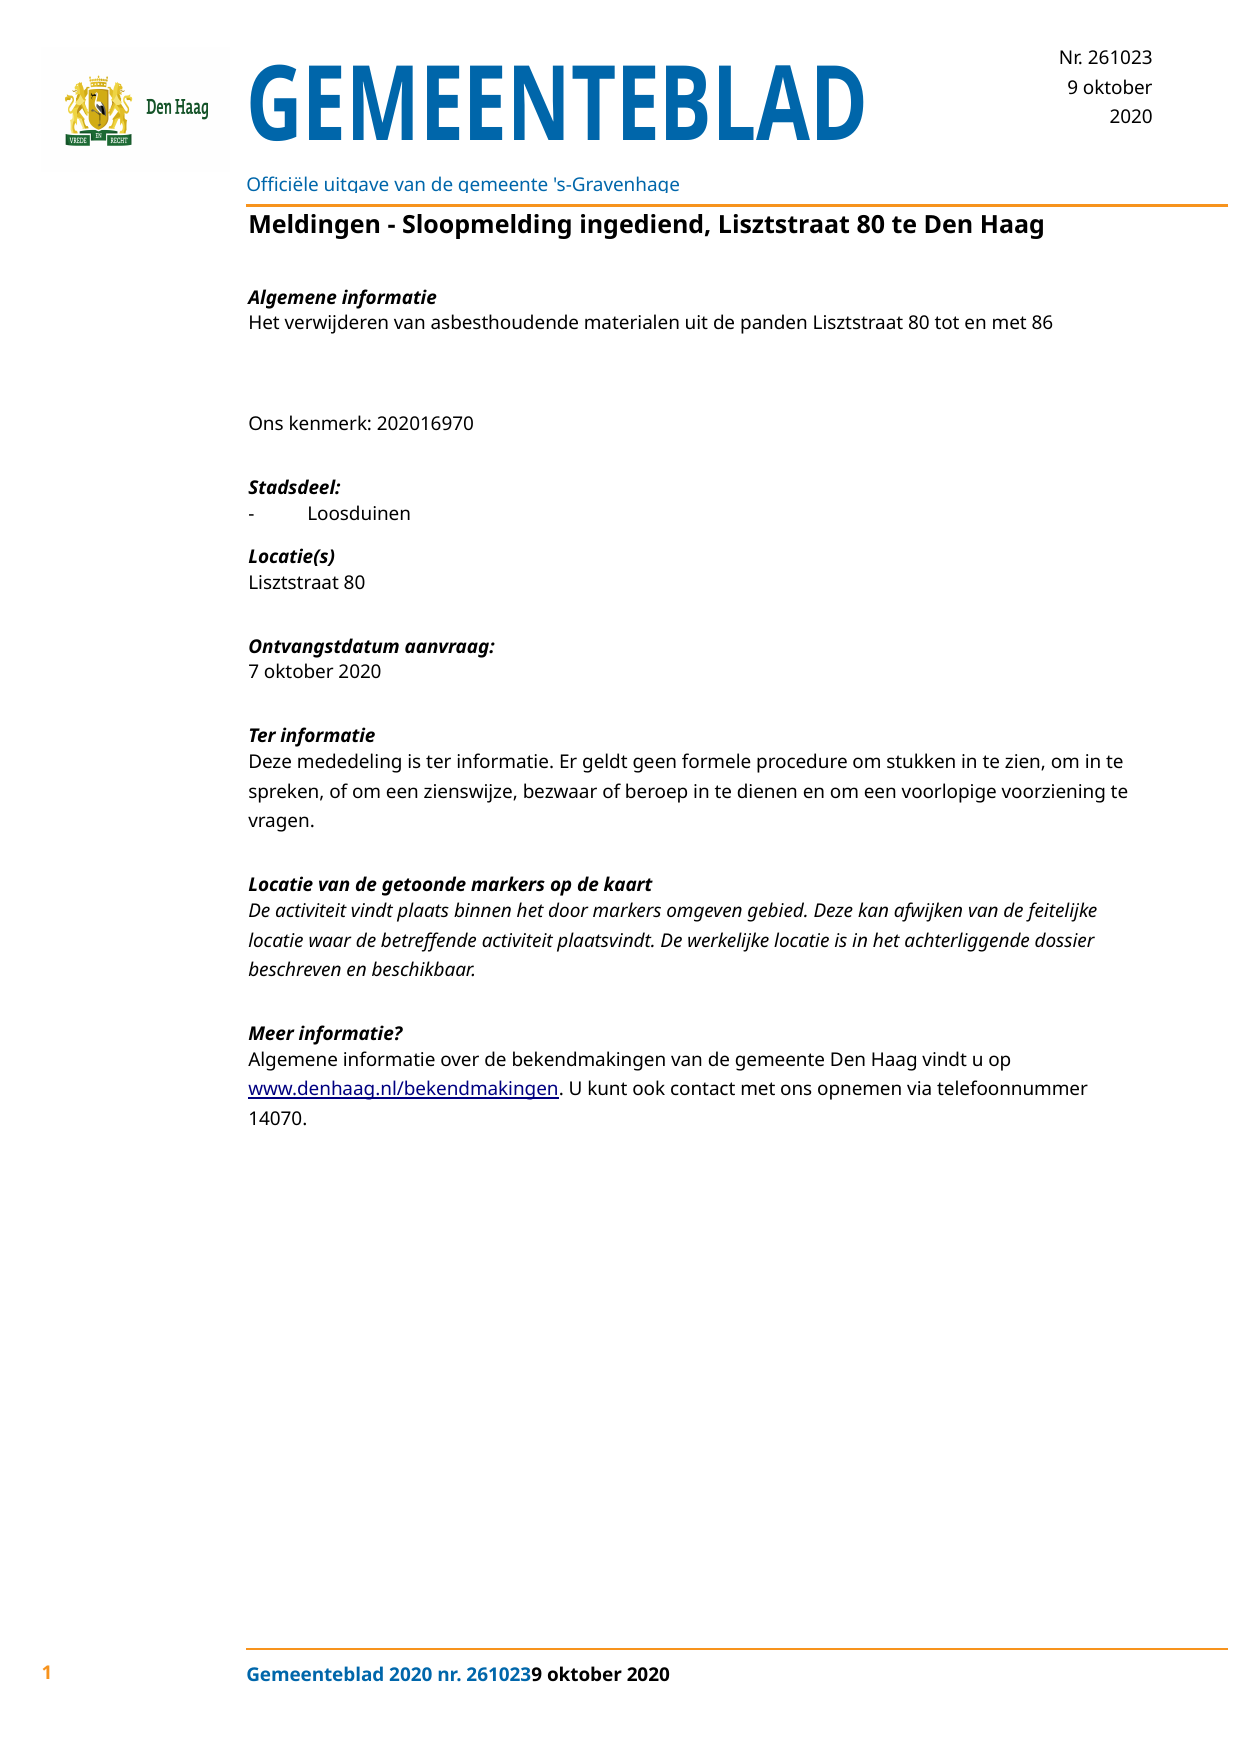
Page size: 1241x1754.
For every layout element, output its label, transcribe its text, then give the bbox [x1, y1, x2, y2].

text Ter informatie [248, 723, 1152, 748]
picture [41, 47, 231, 172]
text Stadsdeel: [248, 474, 1152, 500]
text Meer informatie? [248, 1020, 1152, 1046]
text Lisztstraat 80 [248, 569, 1152, 595]
text 7 oktober 2020 [248, 659, 1152, 684]
text Algemene informatie over de bekendmakingen van de gemeente Den Haag vindt u op www.denhaag.nl/bekendmakingen. U kunt ook contact met ons opnemen via telefoonnummer 14070. [248, 1046, 1152, 1131]
text Ontvangstdatum aanvraag: [248, 633, 1152, 659]
text Het verwijderen van asbesthoudende materialen uit de panden Lisztstraat 80 tot en met 86 [248, 309, 1152, 335]
text Locatie(s) [248, 543, 1152, 569]
text De activiteit vindt plaats binnen het door markers omgeven gebied. Deze kan afwijken van de feitelijke locatie waar de betreffende activiteit plaatsvindt. De werkelijke locatie is in het achterliggende dossier beschreven en beschikbaar. [248, 897, 1152, 982]
text Ons kenmerk: 202016970 [248, 410, 1152, 436]
list Loosduinen [248, 500, 1152, 526]
text Locatie van de getoonde markers op de kaart [248, 871, 1152, 897]
text Deze mededeling is ter informatie. Er geldt geen formele procedure om stukken in te zien, om in te spreken, of om een zienswijze, bezwaar of beroep in te dienen en om een voorlopige voorziening te vragen. [248, 748, 1152, 833]
text Meldingen - Sloopmelding ingediend, Lisztstraat 80 te Den Haag [248, 207, 1152, 241]
text Algemene informatie [248, 284, 1152, 309]
